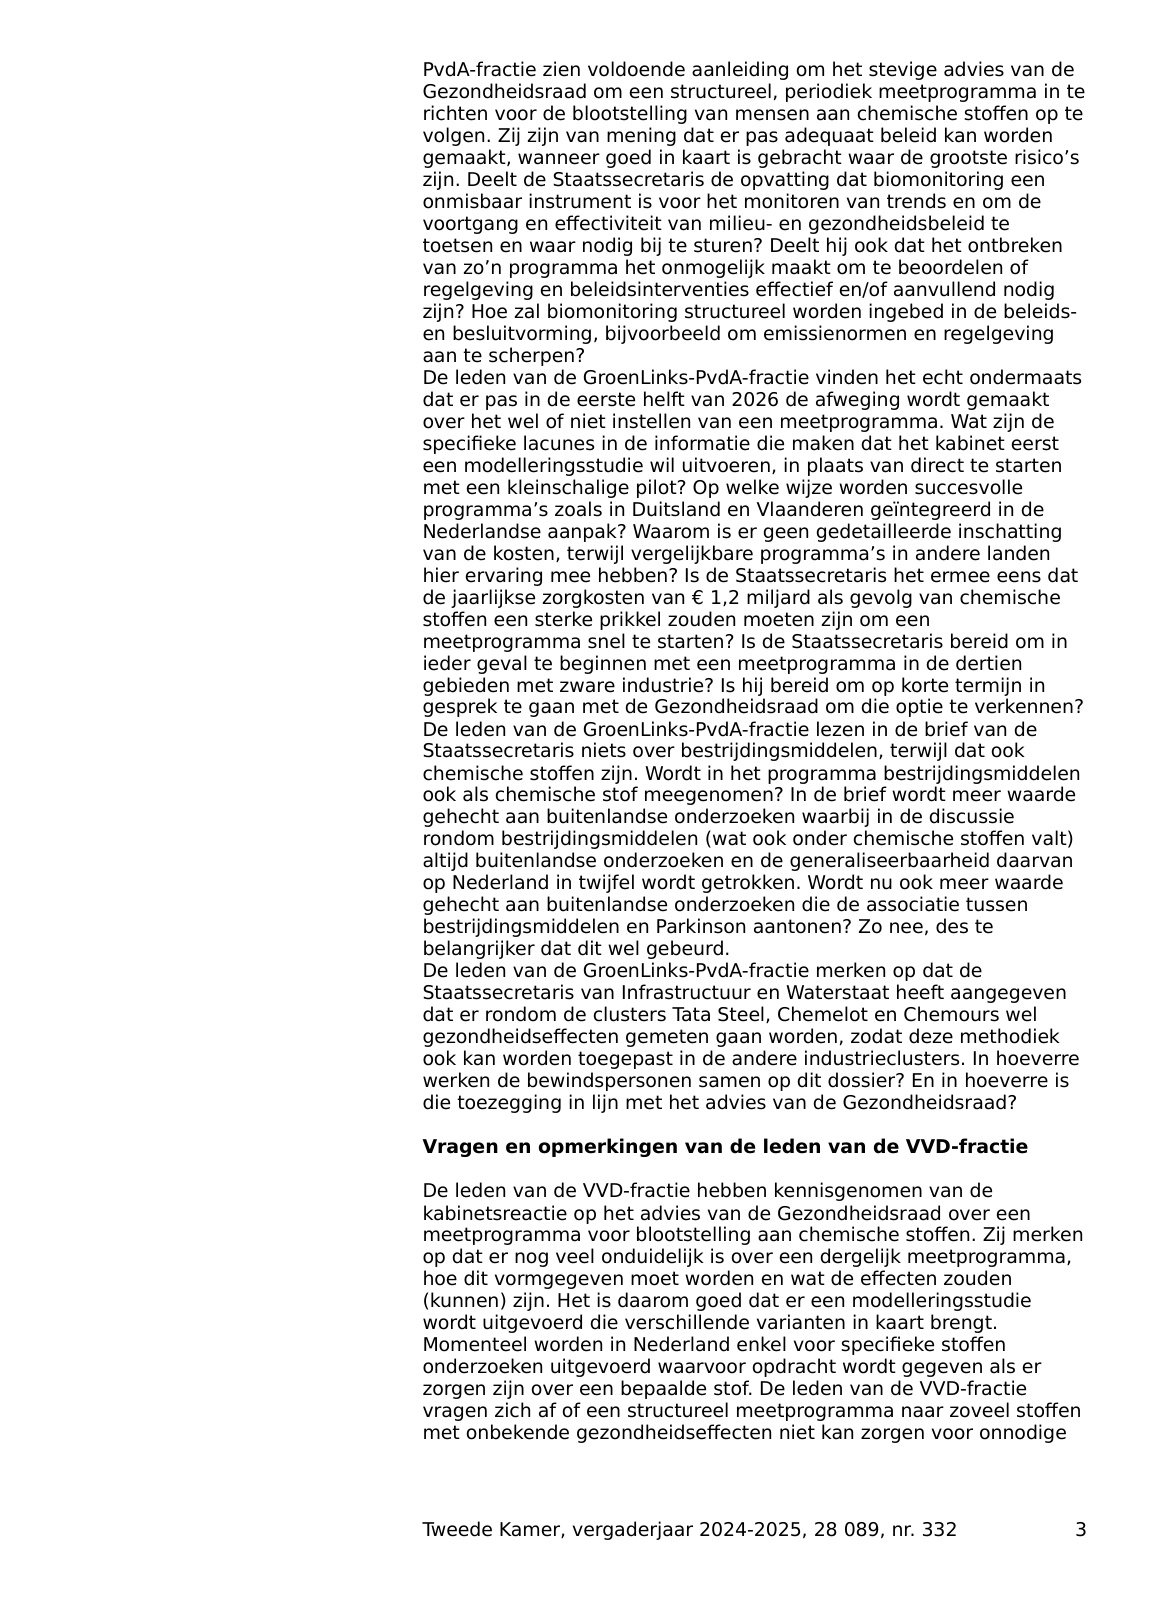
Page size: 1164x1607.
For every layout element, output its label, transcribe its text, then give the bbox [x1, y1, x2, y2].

text De leden van de VVD-fractie hebben kennisgenomen van de kabinetsreactie op het advies van de Gezondheidsraad over een meetprogramma voor blootstelling aan chemische stoffen. Zij merken op dat er nog veel onduidelijk is over een dergelijk meetprogramma, hoe dit vormgegeven moet worden en wat de effecten zouden (kunnen) zijn. Het is daarom goed dat er een modelleringsstudie wordt uitgevoerd die verschillende varianten in kaart brengt. [422, 1180, 1087, 1334]
text De leden van de GroenLinks-PvdA-fractie lezen in de brief van de Staatssecretaris niets over bestrijdingsmiddelen, terwijl dat ook chemische stoffen zijn. Wordt in het programma bestrijdingsmiddelen ook als chemische stof meegenomen? In de brief wordt meer waarde gehecht aan buitenlandse onderzoeken waarbij in de discussie rondom bestrijdingsmiddelen (wat ook onder chemische stoffen valt) altijd buitenlandse onderzoeken en de generaliseerbaarheid daarvan op Nederland in twijfel wordt getrokken. Wordt nu ook meer waarde gehecht aan buitenlandse onderzoeken die de associatie tussen bestrijdingsmiddelen en Parkinson aantonen? Zo nee, des te belangrijker dat dit wel gebeurd. [422, 718, 1087, 960]
subtitle Vragen en opmerkingen van de leden van de VVD-fractie [422, 1136, 1087, 1158]
text Momenteel worden in Nederland enkel voor specifieke stoffen onderzoeken uitgevoerd waarvoor opdracht wordt gegeven als er zorgen zijn over een bepaalde stof. De leden van de VVD-fractie vragen zich af of een structureel meetprogramma naar zoveel stoffen met onbekende gezondheidseffecten niet kan zorgen voor onnodige [422, 1334, 1087, 1444]
text De leden van de GroenLinks-PvdA-fractie merken op dat de Staatssecretaris van Infrastructuur en Waterstaat heeft aangegeven dat er rondom de clusters Tata Steel, Chemelot en Chemours wel gezondheidseffecten gemeten gaan worden, zodat deze methodiek ook kan worden toegepast in de andere industrieclusters. In hoeverre werken de bewindspersonen samen op dit dossier? En in hoeverre is die toezegging in lijn met het advies van de Gezondheidsraad? [422, 960, 1087, 1114]
text PvdA-fractie zien voldoende aanleiding om het stevige advies van de Gezondheidsraad om een structureel, periodiek meetprogramma in te richten voor de blootstelling van mensen aan chemische stoffen op te volgen. Zij zijn van mening dat er pas adequaat beleid kan worden gemaakt, wanneer goed in kaart is gebracht waar de grootste risico’s zijn. Deelt de Staatssecretaris de opvatting dat biomonitoring een onmisbaar instrument is voor het monitoren van trends en om de voortgang en effectiviteit van milieu- en gezondheidsbeleid te toetsen en waar nodig bij te sturen? Deelt hij ook dat het ontbreken van zo’n programma het onmogelijk maakt om te beoordelen of regelgeving en beleidsinterventies effectief en/of aanvullend nodig zijn? Hoe zal biomonitoring structureel worden ingebed in de beleids- en besluitvorming, bijvoorbeeld om emissienormen en regelgeving aan te scherpen? [422, 59, 1087, 367]
text De leden van de GroenLinks-PvdA-fractie vinden het echt ondermaats dat er pas in de eerste helft van 2026 de afweging wordt gemaakt over het wel of niet instellen van een meetprogramma. Wat zijn de specifieke lacunes in de informatie die maken dat het kabinet eerst een modelleringsstudie wil uitvoeren, in plaats van direct te starten met een kleinschalige pilot? Op welke wijze worden succesvolle programma’s zoals in Duitsland en Vlaanderen geïntegreerd in de Nederlandse aanpak? Waarom is er geen gedetailleerde inschatting van de kosten, terwijl vergelijkbare programma’s in andere landen hier ervaring mee hebben? Is de Staatssecretaris het ermee eens dat de jaarlijkse zorgkosten van € 1,2 miljard als gevolg van chemische stoffen een sterke prikkel zouden moeten zijn om een meetprogramma snel te starten? Is de Staatssecretaris bereid om in ieder geval te beginnen met een meetprogramma in de dertien gebieden met zware industrie? Is hij bereid om op korte termijn in gesprek te gaan met de Gezondheidsraad om die optie te verkennen? [422, 367, 1087, 718]
